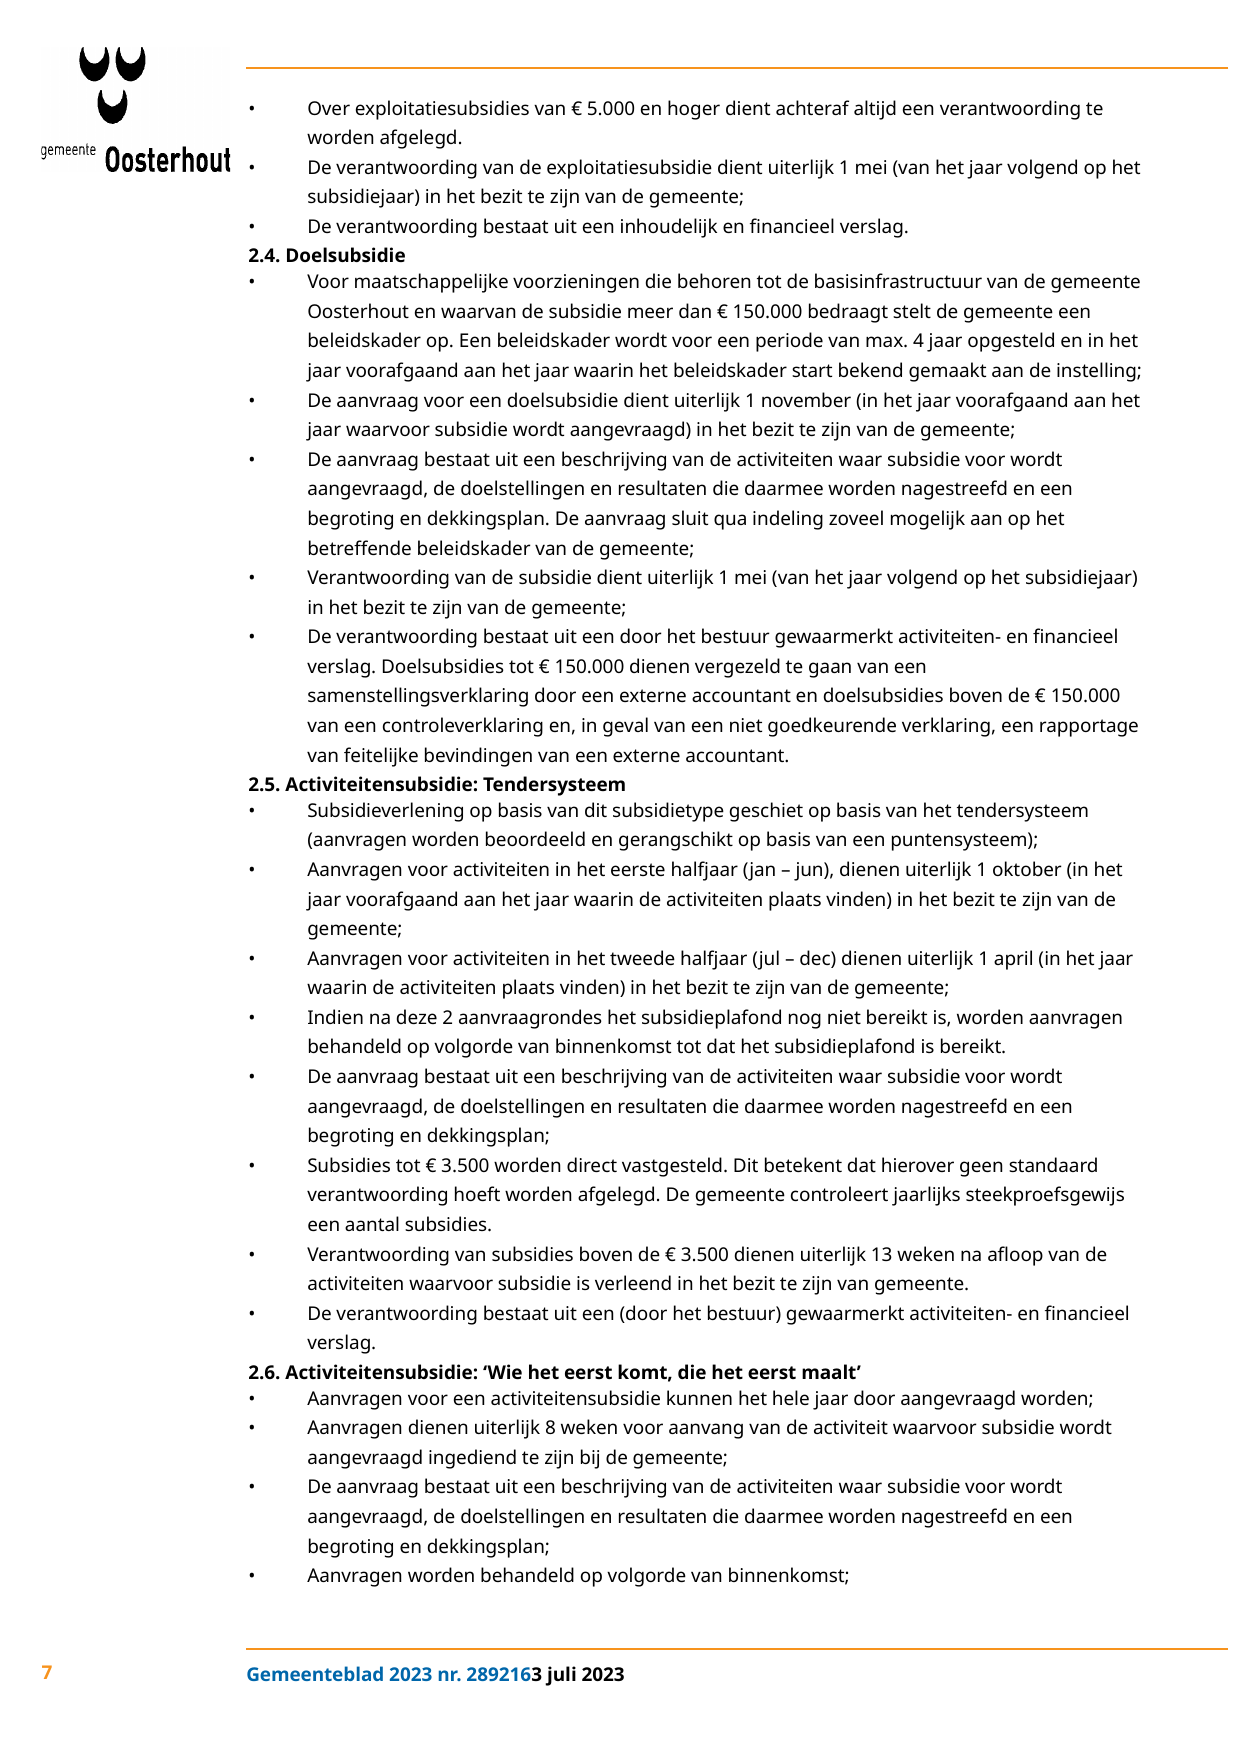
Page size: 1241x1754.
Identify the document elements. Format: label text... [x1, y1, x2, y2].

list Verantwoording van de subsidie dient uiterlijk 1 mei (van het jaar volgend op het subsidiejaar) in het bezit te zijn van de gemeente; [248, 564, 1152, 619]
text 2.5. Activiteitensubsidie: Tendersysteem [248, 771, 1152, 797]
list Indien na deze 2 aanvraagrondes het subsidieplafond nog niet bereikt is, worden aanvragen behandeld op volgorde van binnenkomst tot dat het subsidieplafond is bereikt. [248, 1004, 1152, 1059]
list De aanvraag bestaat uit een beschrijving van de activiteiten waar subsidie voor wordt aangevraagd, de doelstellingen en resultaten die daarmee worden nagestreefd en een begroting en dekkingsplan; [248, 1474, 1152, 1558]
list De verantwoording bestaat uit een (door het bestuur) gewaarmerkt activiteiten- en financieel verslag. [248, 1300, 1152, 1355]
list Aanvragen dienen uiterlijk 8 weken voor aanvang van de activiteit waarvoor subsidie wordt aangevraagd ingediend te zijn bij de gemeente; [248, 1414, 1152, 1470]
list Aanvragen voor activiteiten in het eerste halfjaar (jan – jun), dienen uiterlijk 1 oktober (in het jaar voorafgaand aan het jaar waarin de activiteiten plaats vinden) in het bezit te zijn van de gemeente; [248, 856, 1152, 941]
list De aanvraag bestaat uit een beschrijving van de activiteiten waar subsidie voor wordt aangevraagd, de doelstellingen en resultaten die daarmee worden nagestreefd en een begroting en dekkingsplan. De aanvraag sluit qua indeling zoveel mogelijk aan op het betreffende beleidskader van de gemeente; [248, 446, 1152, 560]
picture [41, 47, 231, 172]
list Aanvragen worden behandeld op volgorde van binnenkomst; [248, 1562, 1152, 1588]
list De verantwoording van de exploitatiesubsidie dient uiterlijk 1 mei (van het jaar volgend op het subsidiejaar) in het bezit te zijn van de gemeente; [248, 154, 1152, 209]
list Aanvragen voor een activiteitensubsidie kunnen het hele jaar door aangevraagd worden; [248, 1385, 1152, 1411]
list De verantwoording bestaat uit een inhoudelijk en financieel verslag. [248, 213, 1152, 239]
list Subsidieverlening op basis van dit subsidietype geschiet op basis van het tendersysteem (aanvragen worden beoordeeld en gerangschikt op basis van een puntensysteem); [248, 797, 1152, 852]
list Verantwoording van subsidies boven de € 3.500 dienen uiterlijk 13 weken na afloop van de activiteiten waarvoor subsidie is verleend in het bezit te zijn van gemeente. [248, 1241, 1152, 1296]
list Aanvragen voor activiteiten in het tweede halfjaar (jul – dec) dienen uiterlijk 1 april (in het jaar waarin de activiteiten plaats vinden) in het bezit te zijn van de gemeente; [248, 945, 1152, 1000]
list De verantwoording bestaat uit een door het bestuur gewaarmerkt activiteiten- en financieel verslag. Doelsubsidies tot € 150.000 dienen vergezeld te gaan van een samenstellingsverklaring door een externe accountant en doelsubsidies boven de € 150.000 van een controleverklaring en, in geval van een niet goedkeurende verklaring, een rapportage van feitelijke bevindingen van een externe accountant. [248, 623, 1152, 767]
list Subsidies tot € 3.500 worden direct vastgesteld. Dit betekent dat hierover geen standaard verantwoording hoeft worden afgelegd. De gemeente controleert jaarlijks steekproefsgewijs een aantal subsidies. [248, 1152, 1152, 1237]
list De aanvraag bestaat uit een beschrijving van de activiteiten waar subsidie voor wordt aangevraagd, de doelstellingen en resultaten die daarmee worden nagestreefd en een begroting en dekkingsplan; [248, 1063, 1152, 1148]
list Over exploitatiesubsidies van € 5.000 en hoger dient achteraf altijd een verantwoording te worden afgelegd. [248, 95, 1152, 150]
list De aanvraag voor een doelsubsidie dient uiterlijk 1 november (in het jaar voorafgaand aan het jaar waarvoor subsidie wordt aangevraagd) in het bezit te zijn van de gemeente; [248, 387, 1152, 442]
text 2.4. Doelsubsidie [248, 243, 1152, 268]
list Voor maatschappelijke voorzieningen die behoren tot de basisinfrastructuur van de gemeente Oosterhout en waarvan de subsidie meer dan € 150.000 bedraagt stelt de gemeente een beleidskader op. Een beleidskader wordt voor een periode van max. 4 jaar opgesteld en in het jaar voorafgaand aan het jaar waarin het beleidskader start bekend gemaakt aan de instelling; [248, 268, 1152, 383]
text 2.6. Activiteitensubsidie: ‘Wie het eerst komt, die het eerst maalt’ [248, 1359, 1152, 1385]
